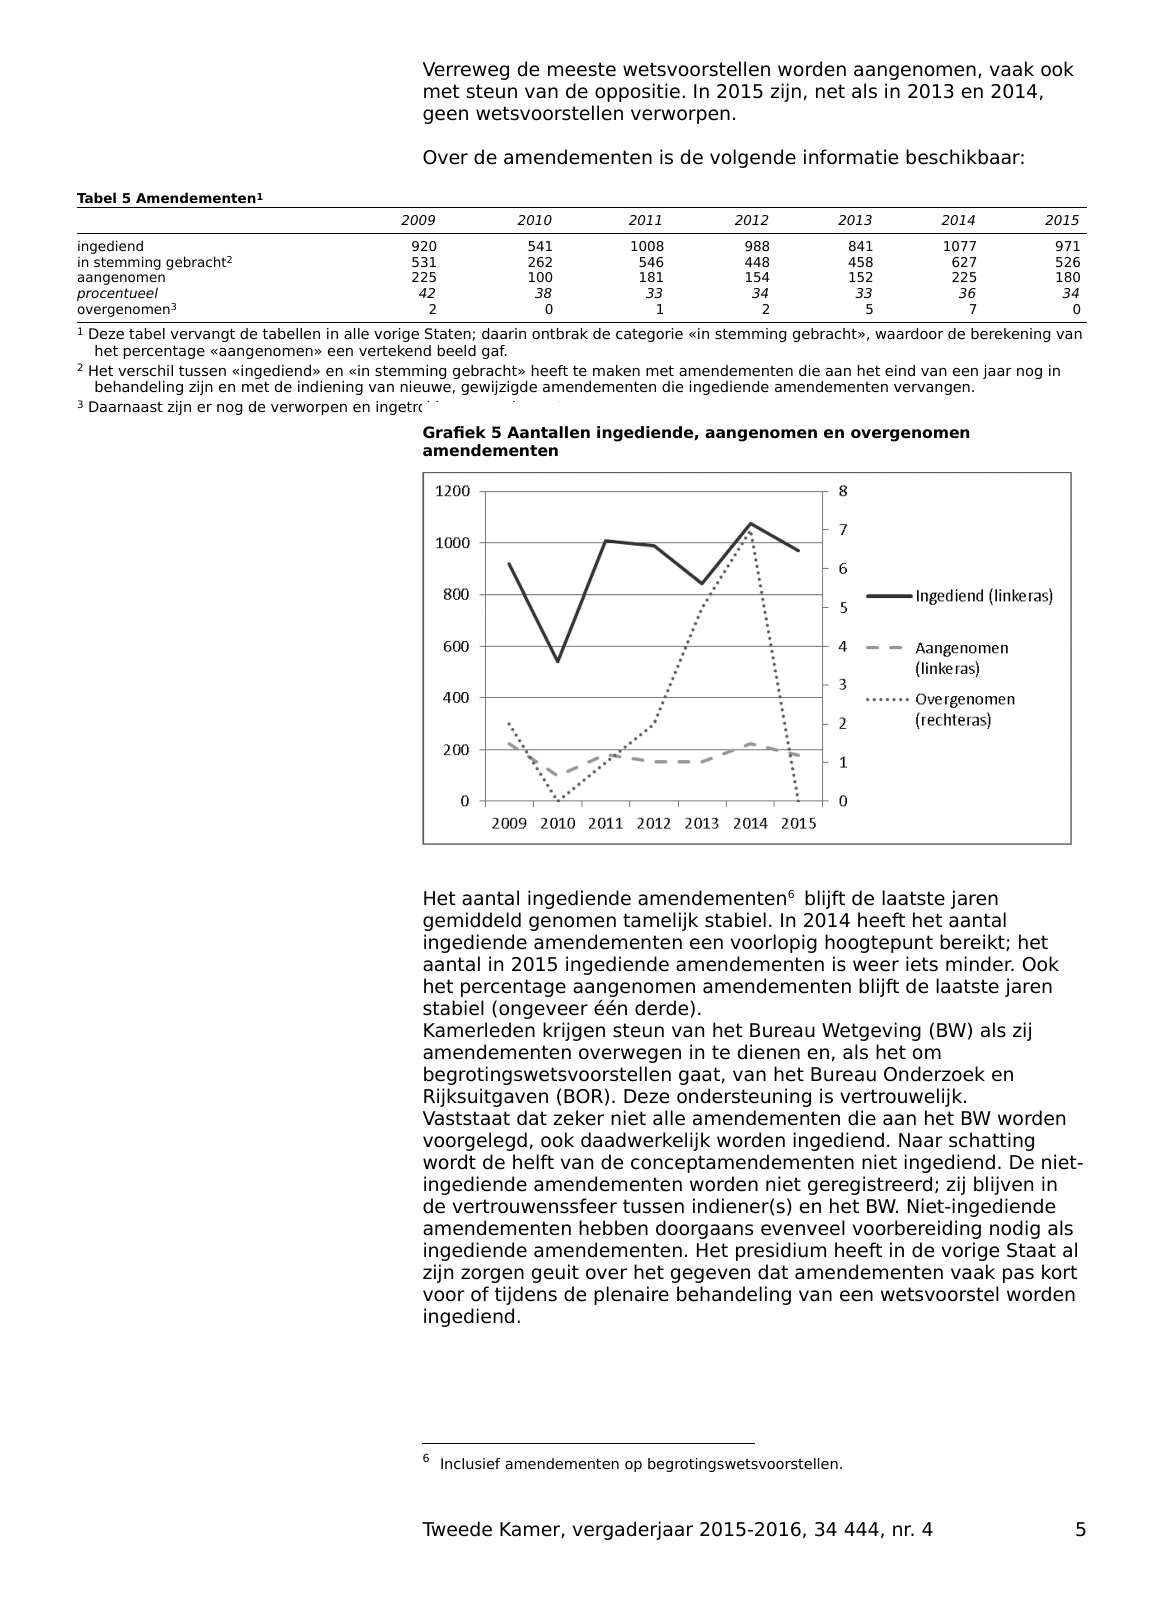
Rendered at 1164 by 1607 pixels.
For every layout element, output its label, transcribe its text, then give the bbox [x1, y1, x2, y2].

table_cell 2011 [559, 208, 670, 233]
table_cell 262 [443, 254, 559, 270]
table_cell 1 [559, 302, 670, 322]
text Grafiek 5 Aantallen ingediende, aangenomen en overgenomen amendementen [422, 424, 1072, 460]
table_cell 0 [983, 302, 1087, 322]
table_cell 42 [339, 286, 443, 302]
table_cell 33 [776, 286, 879, 302]
table_cell 34 [983, 286, 1087, 302]
table_cell 152 [776, 270, 879, 286]
text Inclusief amendementen op begrotingswetsvoorstellen. [422, 1452, 1087, 1474]
text Over de amendementen is de volgende informatie beschikbaar: [422, 147, 1087, 169]
table_cell 100 [443, 270, 559, 286]
table_cell 7 [880, 302, 983, 322]
table_cell 2010 [443, 208, 559, 233]
table_cell 531 [339, 254, 443, 270]
table_cell 36 [880, 286, 983, 302]
table_cell 1077 [880, 234, 983, 254]
text Verreweg de meeste wetsvoorstellen worden aangenomen, vaak ook met steun van de oppositie. In 2015 zijn, net als in 2013 en 2014, geen wetsvoorstellen verworpen. [422, 59, 1087, 125]
table_cell 841 [776, 234, 879, 254]
table_cell in stemming gebracht2 [77, 254, 339, 270]
table_cell 225 [339, 270, 443, 286]
table_cell 154 [670, 270, 776, 286]
table_cell 2009 [339, 208, 443, 233]
table_cell 448 [670, 254, 776, 270]
table_cell 1 Deze tabel vervangt de tabellen in alle vorige Staten; daarin ontbrak de categorie «in stemming gebracht», waardoor de berekening van het percentage «aangenomen» een vertekend beeld gaf. 2 Het verschil tussen «ingediend» en «in stemming gebracht» heeft te maken met amendementen die aan het eind van een jaar nog in behandeling zijn en met de indiening van nieuwe, gewijzigde amendementen die ingediende amendementen vervangen. 3 Daarnaast zijn er nog de verworpen en ingetrokken amendementen. [77, 323, 1087, 416]
table_cell 2 [339, 302, 443, 322]
table_cell 988 [670, 234, 776, 254]
table_cell [77, 208, 339, 233]
table_header Tabel 5 Amendementen1 [77, 191, 1087, 207]
text Het aantal ingediende amendementen blijft de laatste jaren gemiddeld genomen tamelijk stabiel. In 2014 heeft het aantal ingediende amendementen een voorlopig hoogtepunt bereikt; het aantal in 2015 ingediende amendementen is weer iets minder. Ook het percentage aangenomen amendementen blijft de laatste jaren stabiel (ongeveer één derde). [422, 888, 1087, 1020]
table_cell 180 [983, 270, 1087, 286]
table_cell 225 [880, 270, 983, 286]
table_cell 33 [559, 286, 670, 302]
table_cell 1008 [559, 234, 670, 254]
table_cell 34 [670, 286, 776, 302]
table_cell 971 [983, 234, 1087, 254]
table_cell 38 [443, 286, 559, 302]
table_cell 2015 [983, 208, 1087, 233]
table_cell 2013 [776, 208, 879, 233]
table_cell aangenomen [77, 270, 339, 286]
table_cell 627 [880, 254, 983, 270]
table_cell 2012 [670, 208, 776, 233]
table_cell 5 [776, 302, 879, 322]
table_cell 920 [339, 234, 443, 254]
text Vaststaat dat zeker niet alle amendementen die aan het BW worden voorgelegd, ook daadwerkelijk worden ingediend. Naar schatting wordt de helft van de conceptamendementen niet ingediend. De niet-ingediende amendementen worden niet geregistreerd; zij blijven in de vertrouwenssfeer tussen indiener(s) en het BW. Niet-ingediende amendementen hebben doorgaans evenveel voorbereiding nodig als ingediende amendementen. Het presidium heeft in de vorige Staat al zijn zorgen geuit over het gegeven dat amendementen vaak pas kort voor of tijdens de plenaire behandeling van een wetsvoorstel worden ingediend. [422, 1108, 1087, 1328]
table_cell 546 [559, 254, 670, 270]
picture [422, 472, 1072, 845]
table_cell 0 [443, 302, 559, 322]
table_cell 526 [983, 254, 1087, 270]
table_cell ingediend [77, 234, 339, 254]
table_cell 2 [670, 302, 776, 322]
table_cell 2014 [880, 208, 983, 233]
table_cell overgenomen3 [77, 302, 339, 322]
table_cell 541 [443, 234, 559, 254]
table_cell 181 [559, 270, 670, 286]
table_cell 458 [776, 254, 879, 270]
text Kamerleden krijgen steun van het Bureau Wetgeving (BW) als zij amendementen overwegen in te dienen en, als het om begrotingswetsvoorstellen gaat, van het Bureau Onderzoek en Rijksuitgaven (BOR). Deze ondersteuning is vertrouwelijk. [422, 1020, 1087, 1108]
table_cell procentueel [77, 286, 339, 302]
